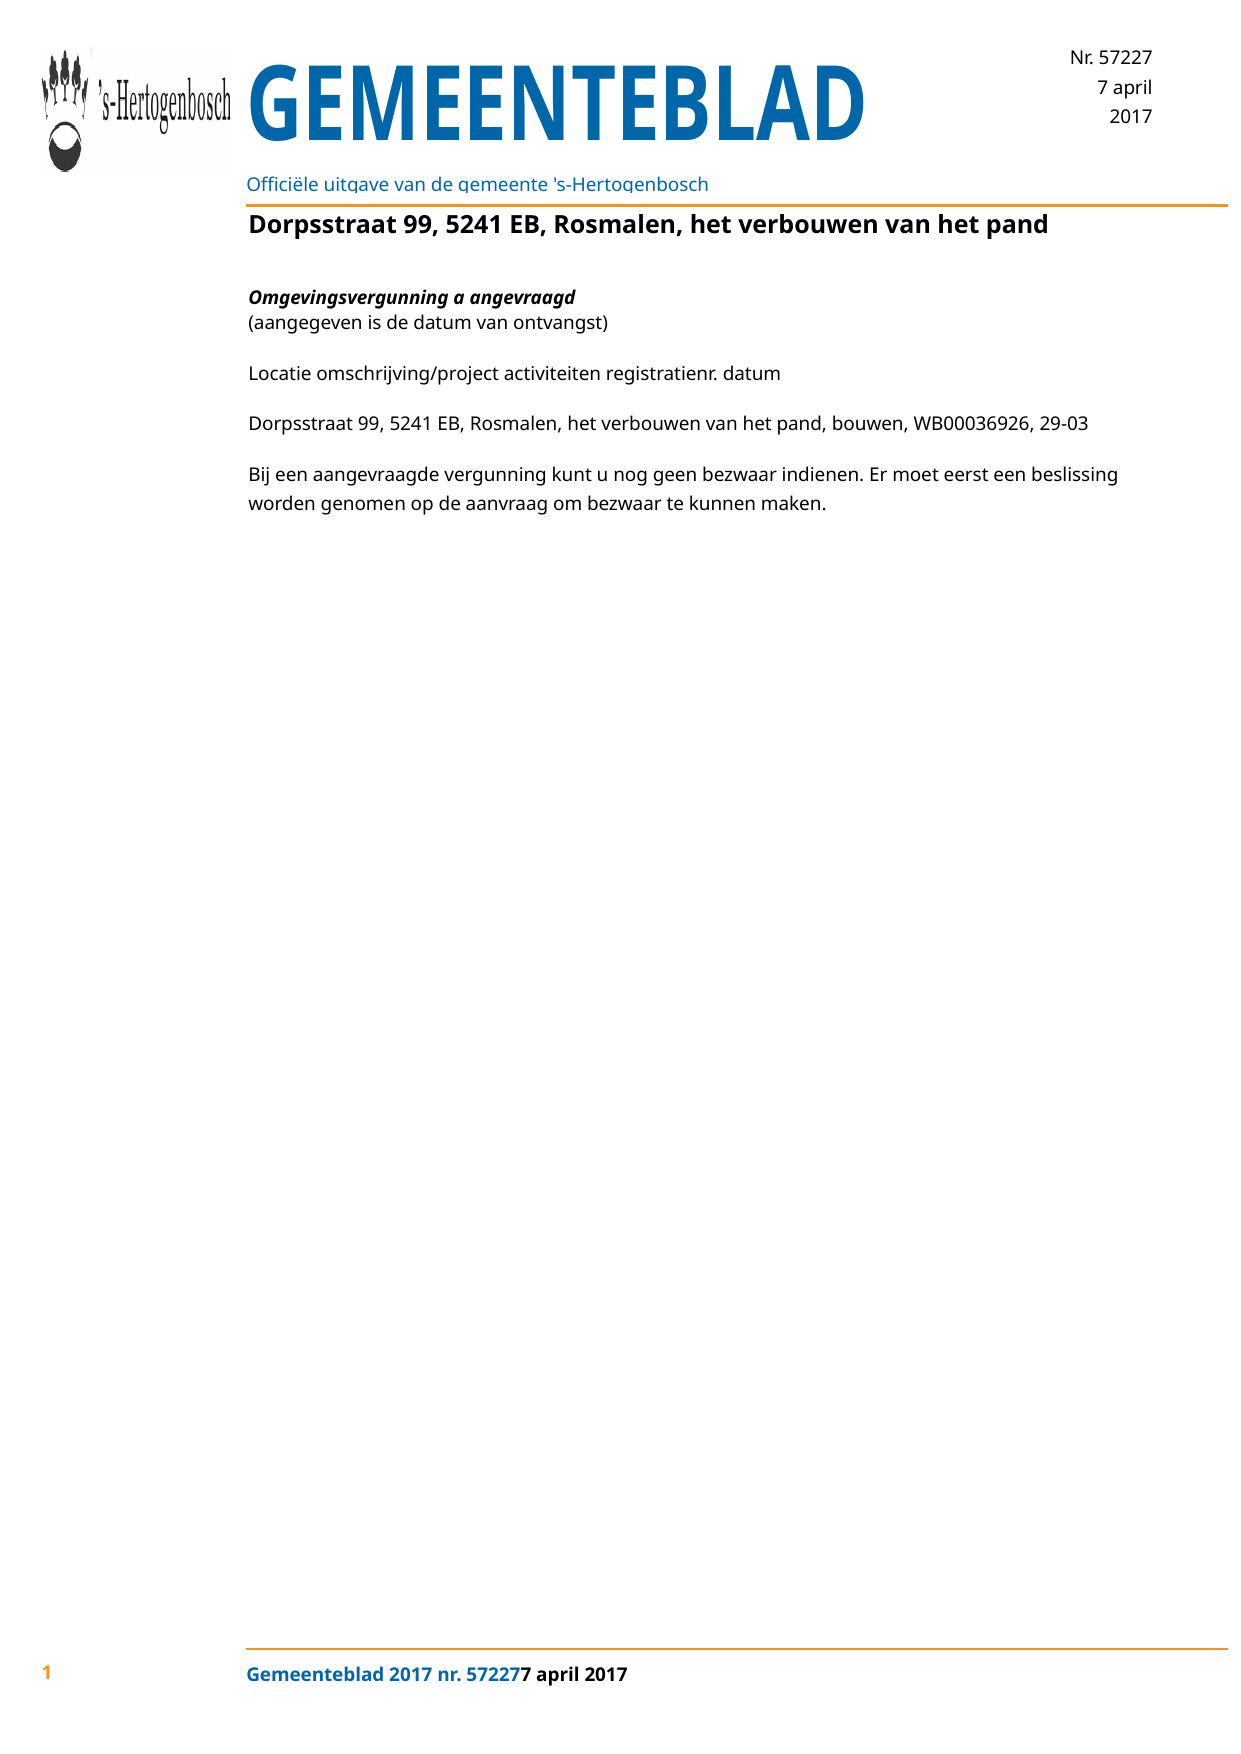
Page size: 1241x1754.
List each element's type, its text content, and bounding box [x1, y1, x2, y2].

text Dorpsstraat 99, 5241 EB, Rosmalen, het verbouwen van het pand, bouwen, WB00036926, 29-03 [248, 410, 1152, 436]
text Locatie omschrijving/project activiteiten registratienr. datum [248, 360, 1152, 386]
text (aangegeven is de datum van ontvangst) [248, 309, 1152, 335]
picture [41, 47, 231, 172]
text Omgevingsvergunning a angevraagd [248, 284, 1152, 309]
text Dorpsstraat 99, 5241 EB, Rosmalen, het verbouwen van het pand [248, 207, 1152, 241]
text Bij een aangevraagde vergunning kunt u nog geen bezwaar indienen. Er moet eerst een beslissing worden genomen op de aanvraag om bezwaar te kunnen maken. [248, 461, 1152, 516]
